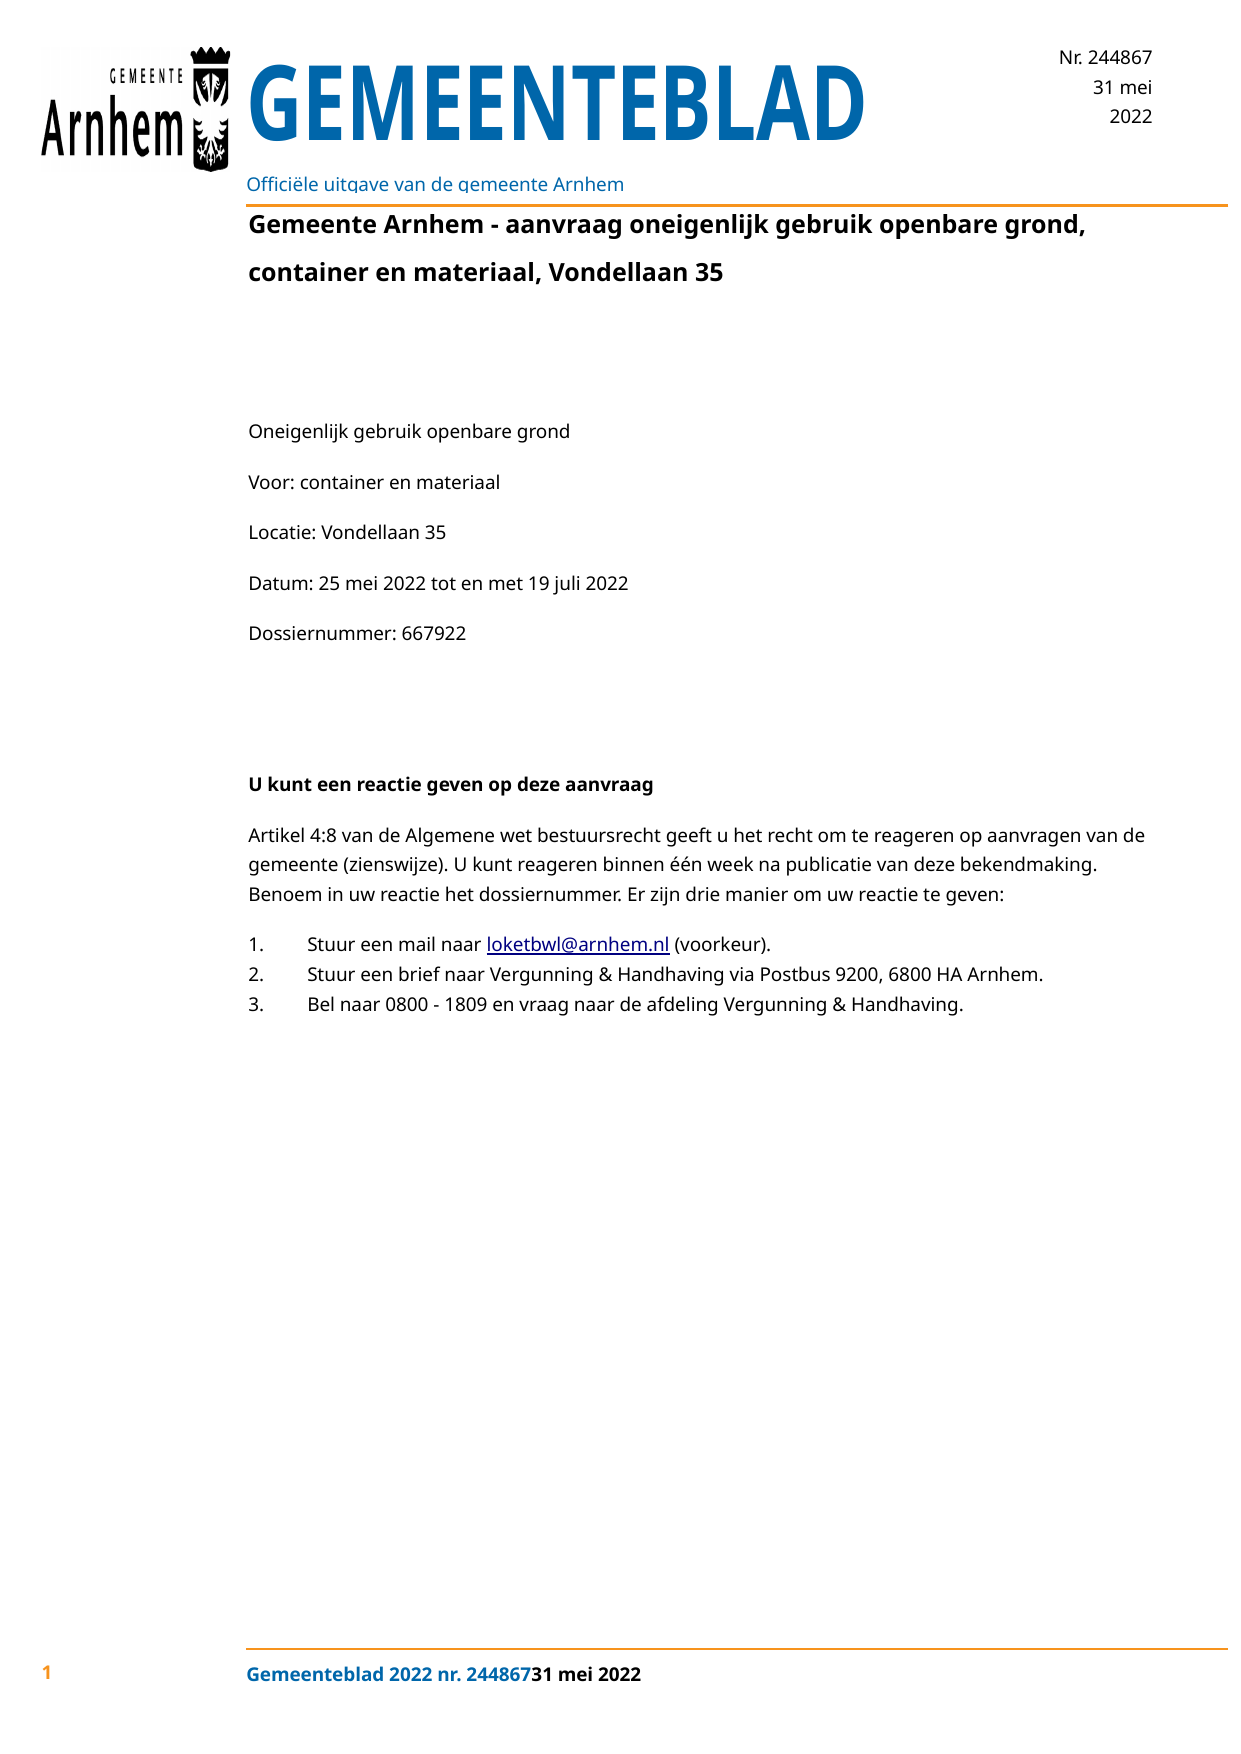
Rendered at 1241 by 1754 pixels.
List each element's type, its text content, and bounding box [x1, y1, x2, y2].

list Stuur een mail naar loketbwl@arnhem.nl (voorkeur). [248, 932, 1152, 957]
picture [41, 47, 231, 172]
text Dossiernummer: 667922 [248, 620, 1152, 646]
text Gemeente Arnhem - aanvraag oneigenlijk gebruik openbare grond, container en materiaal, Vondellaan 35 [248, 207, 1152, 288]
text U kunt een reactie geven op deze aanvraag [248, 772, 1152, 797]
list Stuur een brief naar Vergunning & Handhaving via Postbus 9200, 6800 HA Arnhem. [248, 961, 1152, 987]
text Datum: 25 mei 2022 tot en met 19 juli 2022 [248, 570, 1152, 596]
text Locatie: Vondellaan 35 [248, 519, 1152, 545]
text Voor: container en materiaal [248, 469, 1152, 495]
text Oneigenlijk gebruik openbare grond [248, 419, 1152, 444]
text Artikel 4:8 van de Algemene wet bestuursrecht geeft u het recht om te reageren op aanvragen van de gemeente (zienswijze). U kunt reageren binnen één week na publicatie van deze bekendmaking. Benoem in uw reactie het dossiernummer. Er zijn drie manier om uw reactie te geven: [248, 822, 1152, 907]
list Bel naar 0800 - 1809 en vraag naar de afdeling Vergunning & Handhaving. [248, 991, 1152, 1017]
